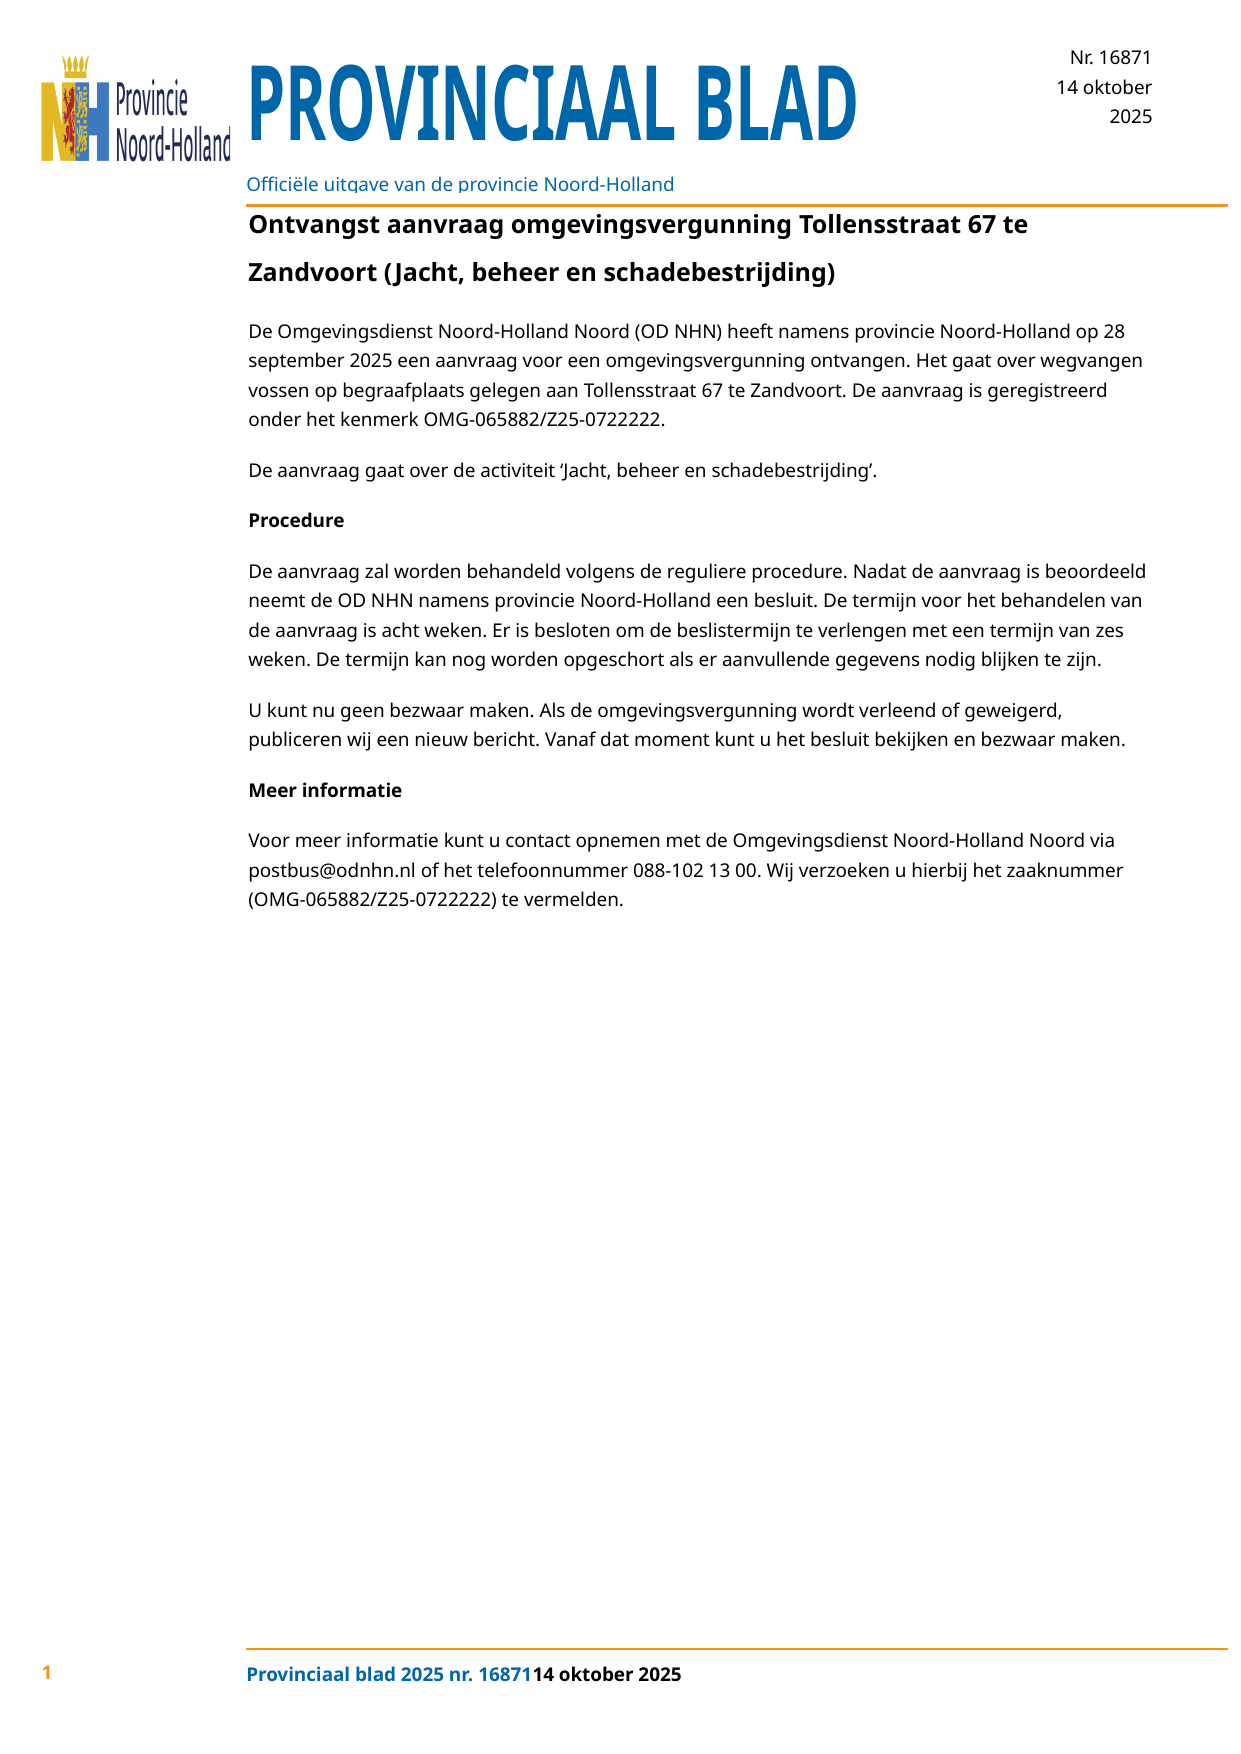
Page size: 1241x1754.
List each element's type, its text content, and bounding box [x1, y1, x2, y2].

text Procedure [248, 507, 1152, 533]
text De aanvraag zal worden behandeld volgens de reguliere procedure. Nadat de aanvraag is beoordeeld neemt de OD NHN namens provincie Noord-Holland een besluit. De termijn voor het behandelen van de aanvraag is acht weken. Er is besloten om de beslistermijn te verlengen met een termijn van zes weken. De termijn kan nog worden opgeschort als er aanvullende gegevens nodig blijken te zijn. [248, 558, 1152, 672]
text Ontvangst aanvraag omgevingsvergunning Tollensstraat 67 te Zandvoort (Jacht, beheer en schadebestrijding) [248, 207, 1152, 288]
text U kunt nu geen bezwaar maken. Als de omgevingsvergunning wordt verleend of geweigerd, publiceren wij een nieuw bericht. Vanaf dat moment kunt u het besluit bekijken en bezwaar maken. [248, 697, 1152, 752]
text De aanvraag gaat over de activiteit ‘Jacht, beheer en schadebestrijding’. [248, 457, 1152, 483]
picture [41, 47, 231, 172]
text Meer informatie [248, 777, 1152, 803]
text Voor meer informatie kunt u contact opnemen met de Omgevingsdienst Noord-Holland Noord via postbus@odnhn.nl of het telefoonnummer 088-102 13 00. Wij verzoeken u hierbij het zaaknummer (OMG-065882/Z25-0722222) te vermelden. [248, 827, 1152, 912]
text De Omgevingsdienst Noord-Holland Noord (OD NHN) heeft namens provincie Noord-Holland op 28 september 2025 een aanvraag voor een omgevingsvergunning ontvangen. Het gaat over wegvangen vossen op begraafplaats gelegen aan Tollensstraat 67 te Zandvoort. De aanvraag is geregistreerd onder het kenmerk OMG-065882/Z25-0722222. [248, 318, 1152, 432]
